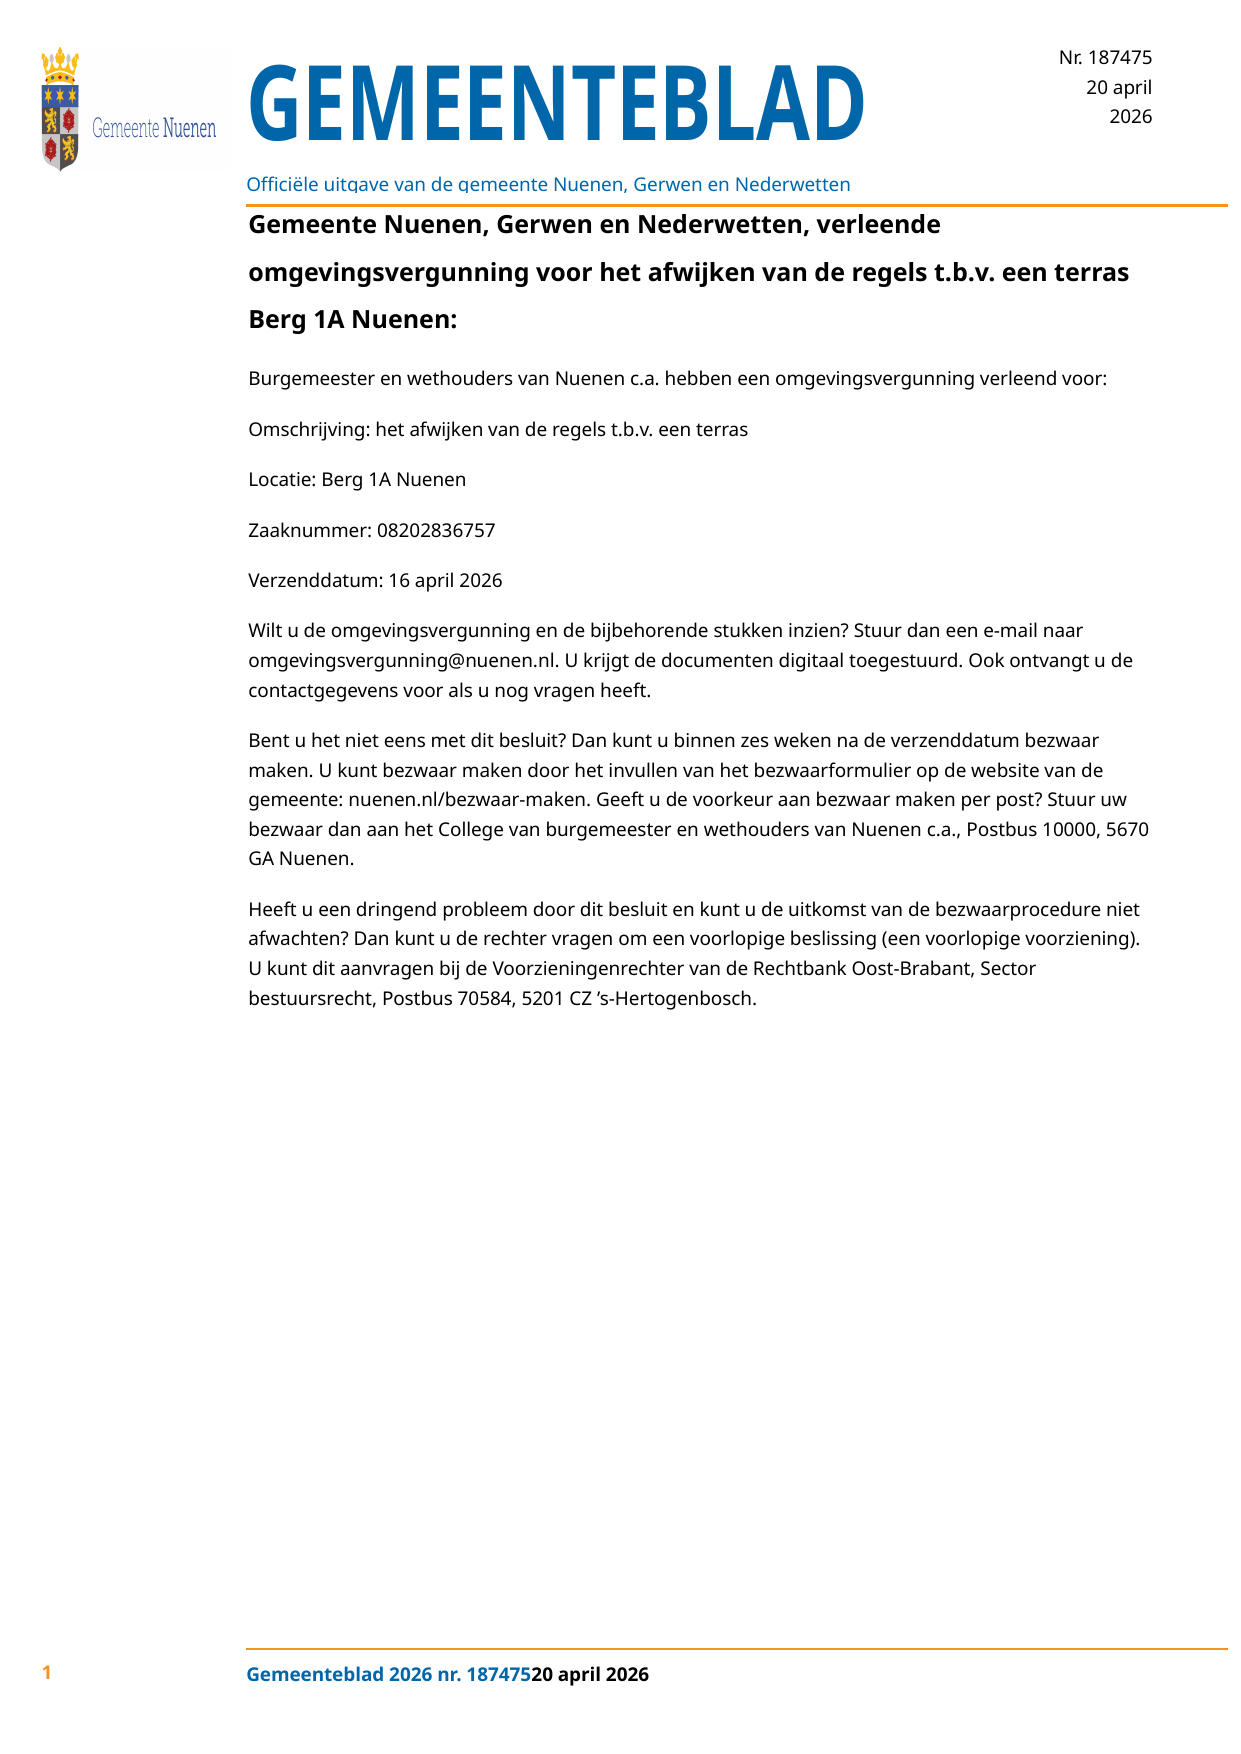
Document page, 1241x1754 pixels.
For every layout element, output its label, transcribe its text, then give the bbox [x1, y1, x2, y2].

text Heeft u een dringend probleem door dit besluit en kunt u de uitkomst van de bezwaarprocedure niet afwachten? Dan kunt u de rechter vragen om een voorlopige beslissing (een voorlopige voorziening). U kunt dit aanvragen bij de Voorzieningenrechter van de Rechtbank Oost-Brabant, Sector bestuursrecht, Postbus 70584, 5201 CZ ’s-Hertogenbosch. [248, 896, 1152, 1010]
text Zaaknummer: 08202836757 [248, 517, 1152, 542]
text Wilt u de omgevingsvergunning en de bijbehorende stukken inzien? Stuur dan een e-mail naar omgevingsvergunning@nuenen.nl. U krijgt de documenten digitaal toegestuurd. Ook ontvangt u de contactgegevens voor als u nog vragen heeft. [248, 618, 1152, 702]
text Burgemeester en wethouders van Nuenen c.a. hebben een omgevingsvergunning verleend voor: [248, 366, 1152, 391]
text Omschrijving: het afwijken van de regels t.b.v. een terras [248, 416, 1152, 442]
text Locatie: Berg 1A Nuenen [248, 466, 1152, 492]
text Gemeente Nuenen, Gerwen en Nederwetten, verleende omgevingsvergunning voor het afwijken van de regels t.b.v. een terras Berg 1A Nuenen: [248, 207, 1152, 336]
text Verzenddatum: 16 april 2026 [248, 567, 1152, 593]
text Bent u het niet eens met dit besluit? Dan kunt u binnen zes weken na de verzenddatum bezwaar maken. U kunt bezwaar maken door het invullen van het bezwaarformulier op de website van de gemeente: nuenen.nl/bezwaar-maken. Geeft u de voorkeur aan bezwaar maken per post? Stuur uw bezwaar dan aan het College van burgemeester en wethouders van Nuenen c.a., Postbus 10000, 5670 GA Nuenen. [248, 727, 1152, 871]
picture [41, 47, 231, 172]
